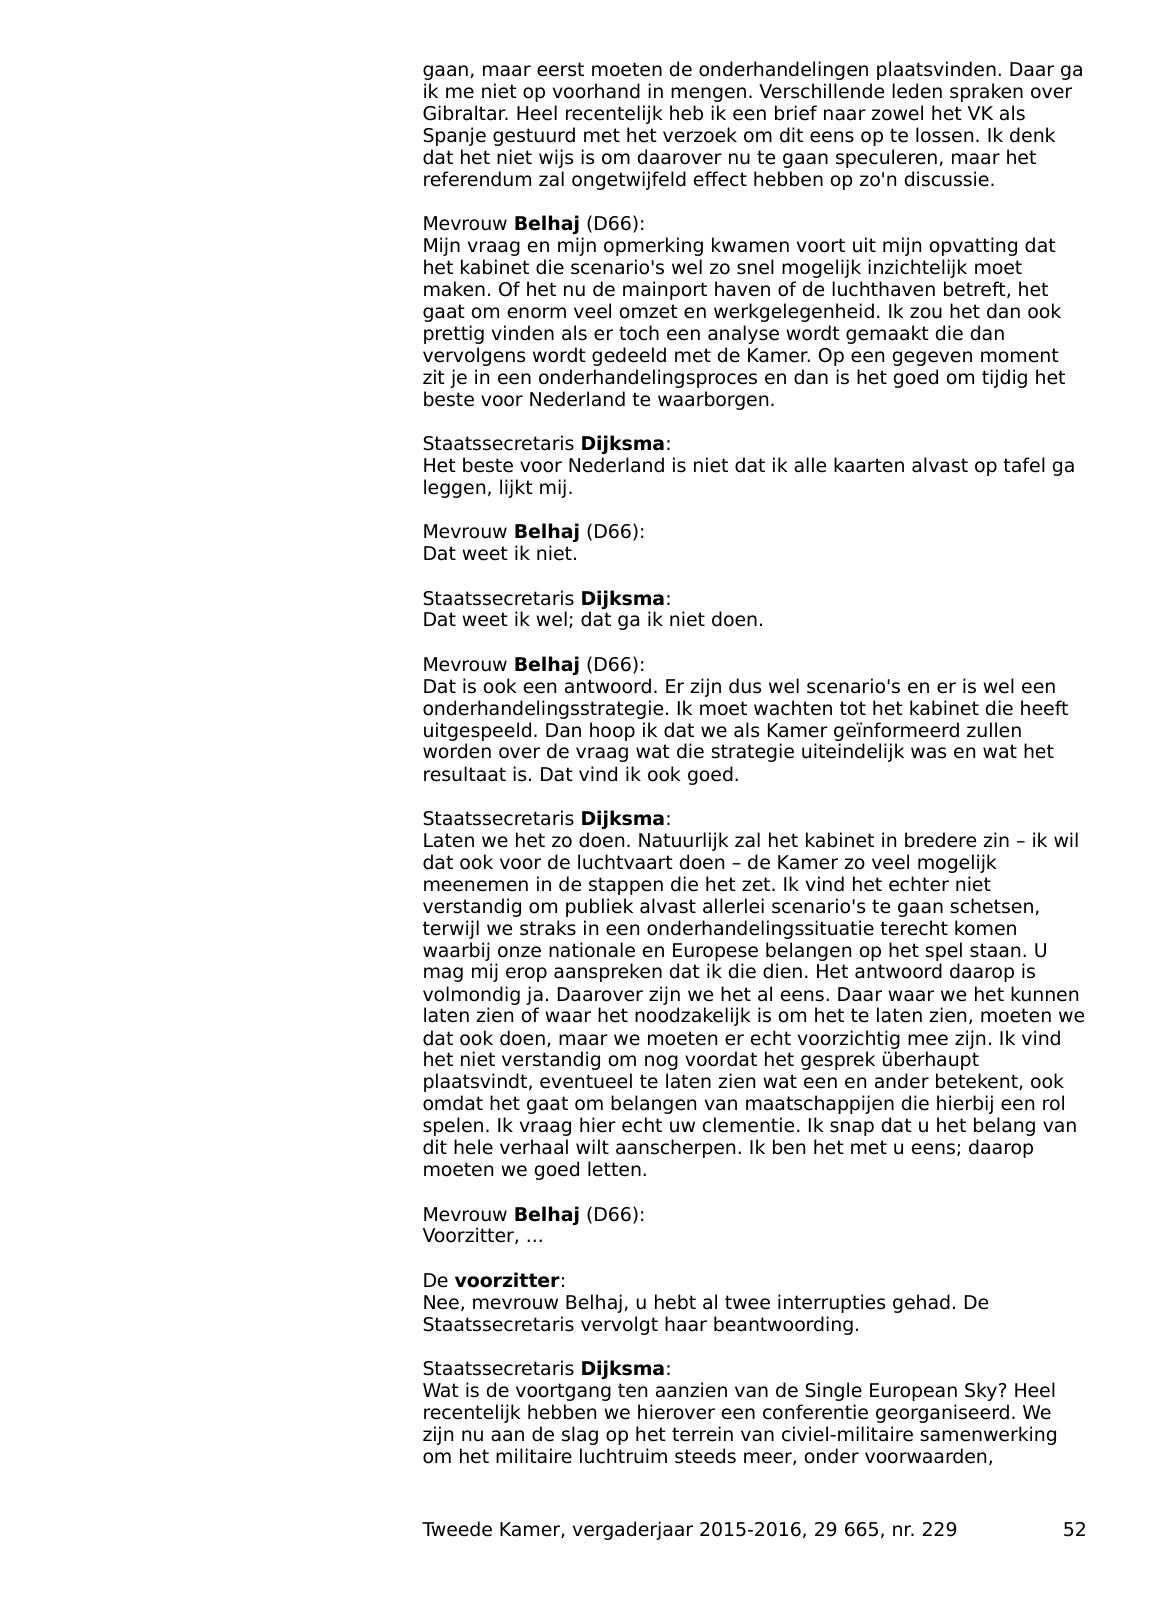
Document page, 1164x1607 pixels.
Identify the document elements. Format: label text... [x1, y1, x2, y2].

text Dat weet ik wel; dat ga ik niet doen. [422, 609, 1087, 631]
text Wat is de voortgang ten aanzien van de Single European Sky? Heel recentelijk hebben we hierover een conferentie georganiseerd. We zijn nu aan de slag op het terrein van civiel-militaire samenwerking om het militaire luchtruim steeds meer, onder voorwaarden, [422, 1380, 1087, 1468]
text Nee, mevrouw Belhaj, u hebt al twee interrupties gehad. De Staatssecretaris vervolgt haar beantwoording. [422, 1292, 1087, 1336]
text Mevrouw Belhaj (D66): [422, 1203, 1087, 1225]
text De voorzitter: [422, 1269, 1087, 1292]
text Het beste voor Nederland is niet dat ik alle kaarten alvast op tafel ga leggen, lijkt mij. [422, 455, 1087, 499]
text Mevrouw Belhaj (D66): [422, 521, 1087, 543]
text Staatssecretaris Dijksma: [422, 808, 1087, 829]
text Mijn vraag en mijn opmerking kwamen voort uit mijn opvatting dat het kabinet die scenario's wel zo snel mogelijk inzichtelijk moet maken. Of het nu de mainport haven of de luchthaven betreft, het gaat om enorm veel omzet en werkgelegenheid. Ik zou het dan ook prettig vinden als er toch een analyse wordt gemaakt die dan vervolgens wordt gedeeld met de Kamer. Op een gegeven moment zit je in een onderhandelingsproces en dan is het goed om tijdig het beste voor Nederland te waarborgen. [422, 235, 1087, 411]
text Dat is ook een antwoord. Er zijn dus wel scenario's en er is wel een onderhandelingsstrategie. Ik moet wachten tot het kabinet die heeft uitgespeeld. Dan hoop ik dat we als Kamer geïnformeerd zullen worden over de vraag wat die strategie uiteindelijk was en wat het resultaat is. Dat vind ik ook goed. [422, 676, 1087, 785]
text Staatssecretaris Dijksma: [422, 1358, 1087, 1380]
text Mevrouw Belhaj (D66): [422, 213, 1087, 235]
text Dat weet ik niet. [422, 543, 1087, 565]
text Staatssecretaris Dijksma: [422, 587, 1087, 609]
text Laten we het zo doen. Natuurlijk zal het kabinet in bredere zin – ik wil dat ook voor de luchtvaart doen – de Kamer zo veel mogelijk meenemen in de stappen die het zet. Ik vind het echter niet verstandig om publiek alvast allerlei scenario's te gaan schetsen, terwijl we straks in een onderhandelingssituatie terecht komen waarbij onze nationale en Europese belangen op het spel staan. U mag mij erop aanspreken dat ik die dien. Het antwoord daarop is volmondig ja. Daarover zijn we het al eens. Daar waar we het kunnen laten zien of waar het noodzakelijk is om het te laten zien, moeten we dat ook doen, maar we moeten er echt voorzichtig mee zijn. Ik vind het niet verstandig om nog voordat het gesprek überhaupt plaatsvindt, eventueel te laten zien wat een en ander betekent, ook omdat het gaat om belangen van maatschappijen die hierbij een rol spelen. Ik vraag hier echt uw clementie. Ik snap dat u het belang van dit hele verhaal wilt aanscherpen. Ik ben het met u eens; daarop moeten we goed letten. [422, 829, 1087, 1181]
text Staatssecretaris Dijksma: [422, 433, 1087, 455]
text Voorzitter, ... [422, 1225, 1087, 1247]
text gaan, maar eerst moeten de onderhandelingen plaatsvinden. Daar ga ik me niet op voorhand in mengen. Verschillende leden spraken over Gibraltar. Heel recentelijk heb ik een brief naar zowel het VK als Spanje gestuurd met het verzoek om dit eens op te lossen. Ik denk dat het niet wijs is om daarover nu te gaan speculeren, maar het referendum zal ongetwijfeld effect hebben op zo'n discussie. [422, 59, 1087, 191]
text Mevrouw Belhaj (D66): [422, 653, 1087, 676]
